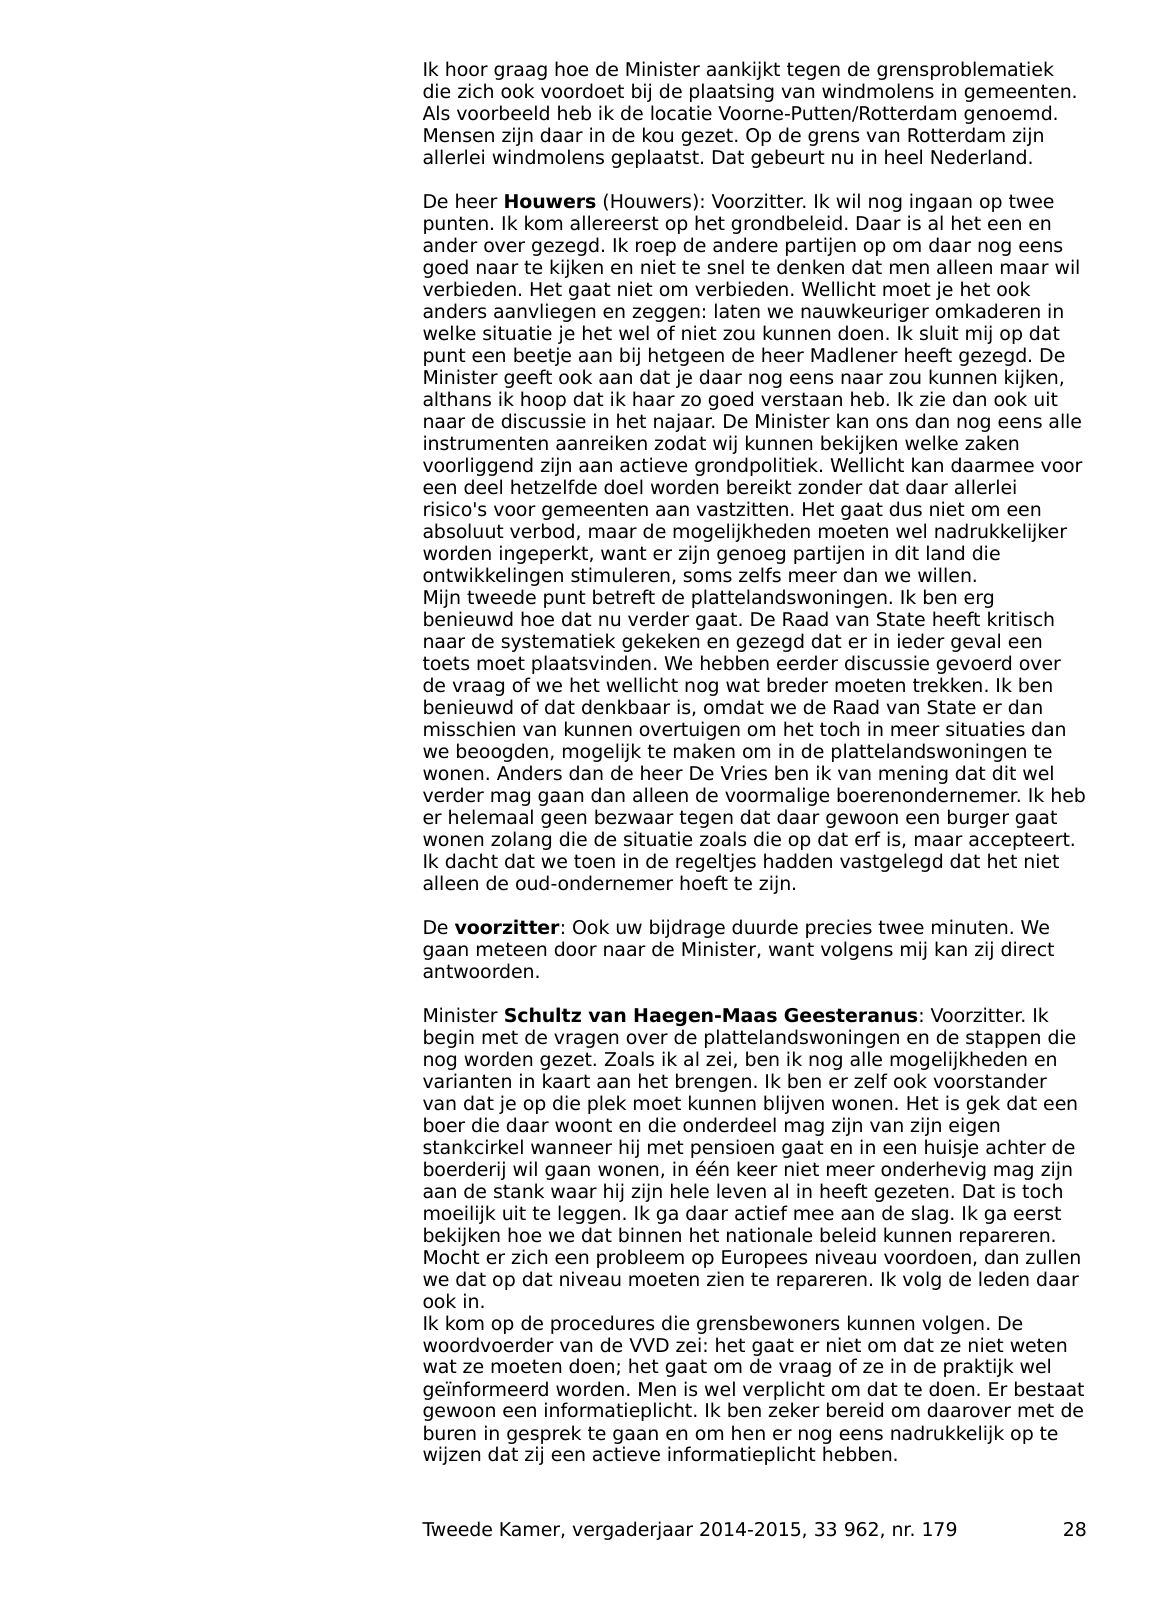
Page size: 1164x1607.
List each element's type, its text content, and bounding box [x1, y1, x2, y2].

text Mijn tweede punt betreft de plattelandswoningen. Ik ben erg benieuwd hoe dat nu verder gaat. De Raad van State heeft kritisch naar de systematiek gekeken en gezegd dat er in ieder geval een toets moet plaatsvinden. We hebben eerder discussie gevoerd over de vraag of we het wellicht nog wat breder moeten trekken. Ik ben benieuwd of dat denkbaar is, omdat we de Raad van State er dan misschien van kunnen overtuigen om het toch in meer situaties dan we beoogden, mogelijk te maken om in de plattelandswoningen te wonen. Anders dan de heer De Vries ben ik van mening dat dit wel verder mag gaan dan alleen de voormalige boerenondernemer. Ik heb er helemaal geen bezwaar tegen dat daar gewoon een burger gaat wonen zolang die de situatie zoals die op dat erf is, maar accepteert. Ik dacht dat we toen in de regeltjes hadden vastgelegd dat het niet alleen de oud-ondernemer hoeft te zijn. [422, 587, 1087, 894]
text Minister Schultz van Haegen-Maas Geesteranus: Voorzitter. Ik begin met de vragen over de plattelandswoningen en de stappen die nog worden gezet. Zoals ik al zei, ben ik nog alle mogelijkheden en varianten in kaart aan het brengen. Ik ben er zelf ook voorstander van dat je op die plek moet kunnen blijven wonen. Het is gek dat een boer die daar woont en die onderdeel mag zijn van zijn eigen stankcirkel wanneer hij met pensioen gaat en in een huisje achter de boerderij wil gaan wonen, in één keer niet meer onderhevig mag zijn aan de stank waar hij zijn hele leven al in heeft gezeten. Dat is toch moeilijk uit te leggen. Ik ga daar actief mee aan de slag. Ik ga eerst bekijken hoe we dat binnen het nationale beleid kunnen repareren. Mocht er zich een probleem op Europees niveau voordoen, dan zullen we dat op dat niveau moeten zien te repareren. Ik volg de leden daar ook in. [422, 1005, 1087, 1312]
text Ik kom op de procedures die grensbewoners kunnen volgen. De woordvoerder van de VVD zei: het gaat er niet om dat ze niet weten wat ze moeten doen; het gaat om de vraag of ze in de praktijk wel geïnformeerd worden. Men is wel verplicht om dat te doen. Er bestaat gewoon een informatieplicht. Ik ben zeker bereid om daarover met de buren in gesprek te gaan en om hen er nog eens nadrukkelijk op te wijzen dat zij een actieve informatieplicht hebben. [422, 1312, 1087, 1466]
text De voorzitter: Ook uw bijdrage duurde precies twee minuten. We gaan meteen door naar de Minister, want volgens mij kan zij direct antwoorden. [422, 917, 1087, 983]
text Ik hoor graag hoe de Minister aankijkt tegen de grensproblematiek die zich ook voordoet bij de plaatsing van windmolens in gemeenten. Als voorbeeld heb ik de locatie Voorne-Putten/Rotterdam genoemd. Mensen zijn daar in de kou gezet. Op de grens van Rotterdam zijn allerlei windmolens geplaatst. Dat gebeurt nu in heel Nederland. [422, 59, 1087, 169]
text De heer Houwers (Houwers): Voorzitter. Ik wil nog ingaan op twee punten. Ik kom allereerst op het grondbeleid. Daar is al het een en ander over gezegd. Ik roep de andere partijen op om daar nog eens goed naar te kijken en niet te snel te denken dat men alleen maar wil verbieden. Het gaat niet om verbieden. Wellicht moet je het ook anders aanvliegen en zeggen: laten we nauwkeuriger omkaderen in welke situatie je het wel of niet zou kunnen doen. Ik sluit mij op dat punt een beetje aan bij hetgeen de heer Madlener heeft gezegd. De Minister geeft ook aan dat je daar nog eens naar zou kunnen kijken, althans ik hoop dat ik haar zo goed verstaan heb. Ik zie dan ook uit naar de discussie in het najaar. De Minister kan ons dan nog eens alle instrumenten aanreiken zodat wij kunnen bekijken welke zaken voorliggend zijn aan actieve grondpolitiek. Wellicht kan daarmee voor een deel hetzelfde doel worden bereikt zonder dat daar allerlei risico's voor gemeenten aan vastzitten. Het gaat dus niet om een absoluut verbod, maar de mogelijkheden moeten wel nadrukkelijker worden ingeperkt, want er zijn genoeg partijen in dit land die ontwikkelingen stimuleren, soms zelfs meer dan we willen. [422, 191, 1087, 587]
